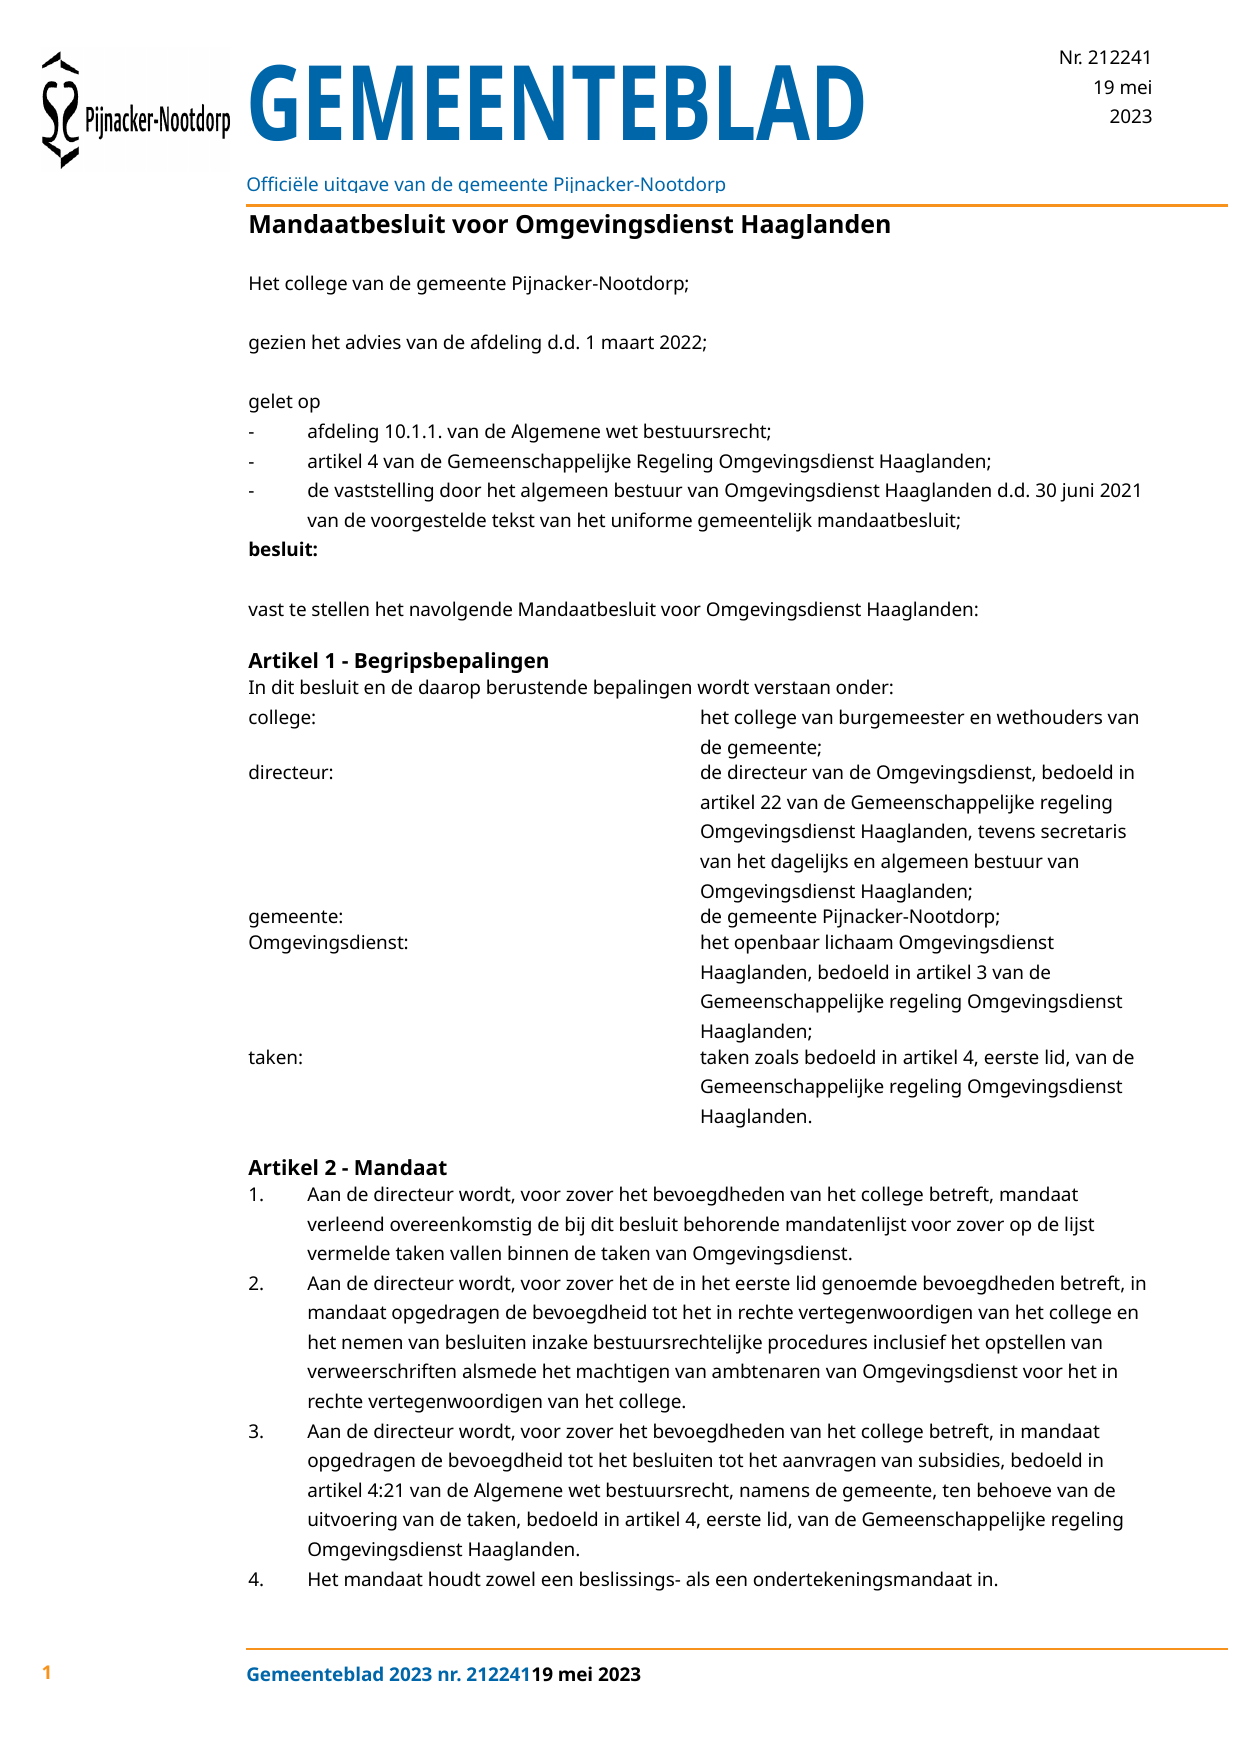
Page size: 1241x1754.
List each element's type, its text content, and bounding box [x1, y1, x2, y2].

list Aan de directeur wordt, voor zover het de in het eerste lid genoemde bevoegdheden betreft, in mandaat opgedragen de bevoegdheid tot het in rechte vertegenwoordigen van het college en het nemen van besluiten inzake bestuursrechtelijke procedures inclusief het opstellen van verweerschriften alsmede het machtigen van ambtenaren van Omgevingsdienst voor het in rechte vertegenwoordigen van het college. [248, 1270, 1152, 1414]
list Het mandaat houdt zowel een beslissings- als een ondertekeningsmandaat in. [248, 1566, 1152, 1592]
table_cell directeur: [248, 760, 700, 904]
text Het college van de gemeente Pijnacker-Nootdorp; [248, 270, 1152, 296]
table_header college: [248, 704, 700, 759]
text vast te stellen het navolgende Mandaatbesluit voor Omgevingsdienst Haaglanden: [248, 596, 1152, 621]
table_cell gemeente: [248, 904, 700, 929]
table_cell taken zoals bedoeld in artikel 4, eerste lid, van de Gemeenschappelijke regeling Omgevingsdienst Haaglanden. [700, 1044, 1152, 1129]
table_cell Omgevingsdienst: [248, 929, 700, 1044]
list Aan de directeur wordt, voor zover het bevoegdheden van het college betreft, mandaat verleend overeenkomstig de bij dit besluit behorende mandatenlijst voor zover op de lijst vermelde taken vallen binnen de taken van Omgevingsdienst. [248, 1181, 1152, 1266]
table_cell de directeur van de Omgevingsdienst, bedoeld in artikel 22 van de Gemeenschappelijke regeling Omgevingsdienst Haaglanden, tevens secretaris van het dagelijks en algemeen bestuur van Omgevingsdienst Haaglanden; [700, 760, 1152, 904]
table_cell het openbaar lichaam Omgevingsdienst Haaglanden, bedoeld in artikel 3 van de Gemeenschappelijke regeling Omgevingsdienst Haaglanden; [700, 929, 1152, 1044]
list afdeling 10.1.1. van de Algemene wet bestuursrecht; [248, 418, 1152, 444]
text Artikel 2 - Mandaat [248, 1153, 1152, 1181]
table_header het college van burgemeester en wethouders van de gemeente; [700, 704, 1152, 759]
list de vaststelling door het algemeen bestuur van Omgevingsdienst Haaglanden d.d. 30 juni 2021 van de voorgestelde tekst van het uniforme gemeentelijk mandaatbesluit; [248, 477, 1152, 533]
list Aan de directeur wordt, voor zover het bevoegdheden van het college betreft, in mandaat opgedragen de bevoegdheid tot het besluiten tot het aanvragen van subsidies, bedoeld in artikel 4:21 van de Algemene wet bestuursrecht, namens de gemeente, ten behoeve van de uitvoering van de taken, bedoeld in artikel 4, eerste lid, van de Gemeenschappelijke regeling Omgevingsdienst Haaglanden. [248, 1418, 1152, 1562]
table_cell de gemeente Pijnacker-Nootdorp; [700, 904, 1152, 929]
text gezien het advies van de afdeling d.d. 1 maart 2022; [248, 329, 1152, 355]
text besluit: [248, 537, 1152, 562]
text Artikel 1 - Begripsbepalingen [248, 646, 1152, 674]
table_cell taken: [248, 1044, 700, 1129]
picture [41, 47, 231, 172]
text Mandaatbesluit voor Omgevingsdienst Haaglanden [248, 207, 1152, 241]
list artikel 4 van de Gemeenschappelijke Regeling Omgevingsdienst Haaglanden; [248, 448, 1152, 473]
text gelet op [248, 389, 1152, 414]
text In dit besluit en de daarop berustende bepalingen wordt verstaan onder: [248, 674, 1152, 700]
